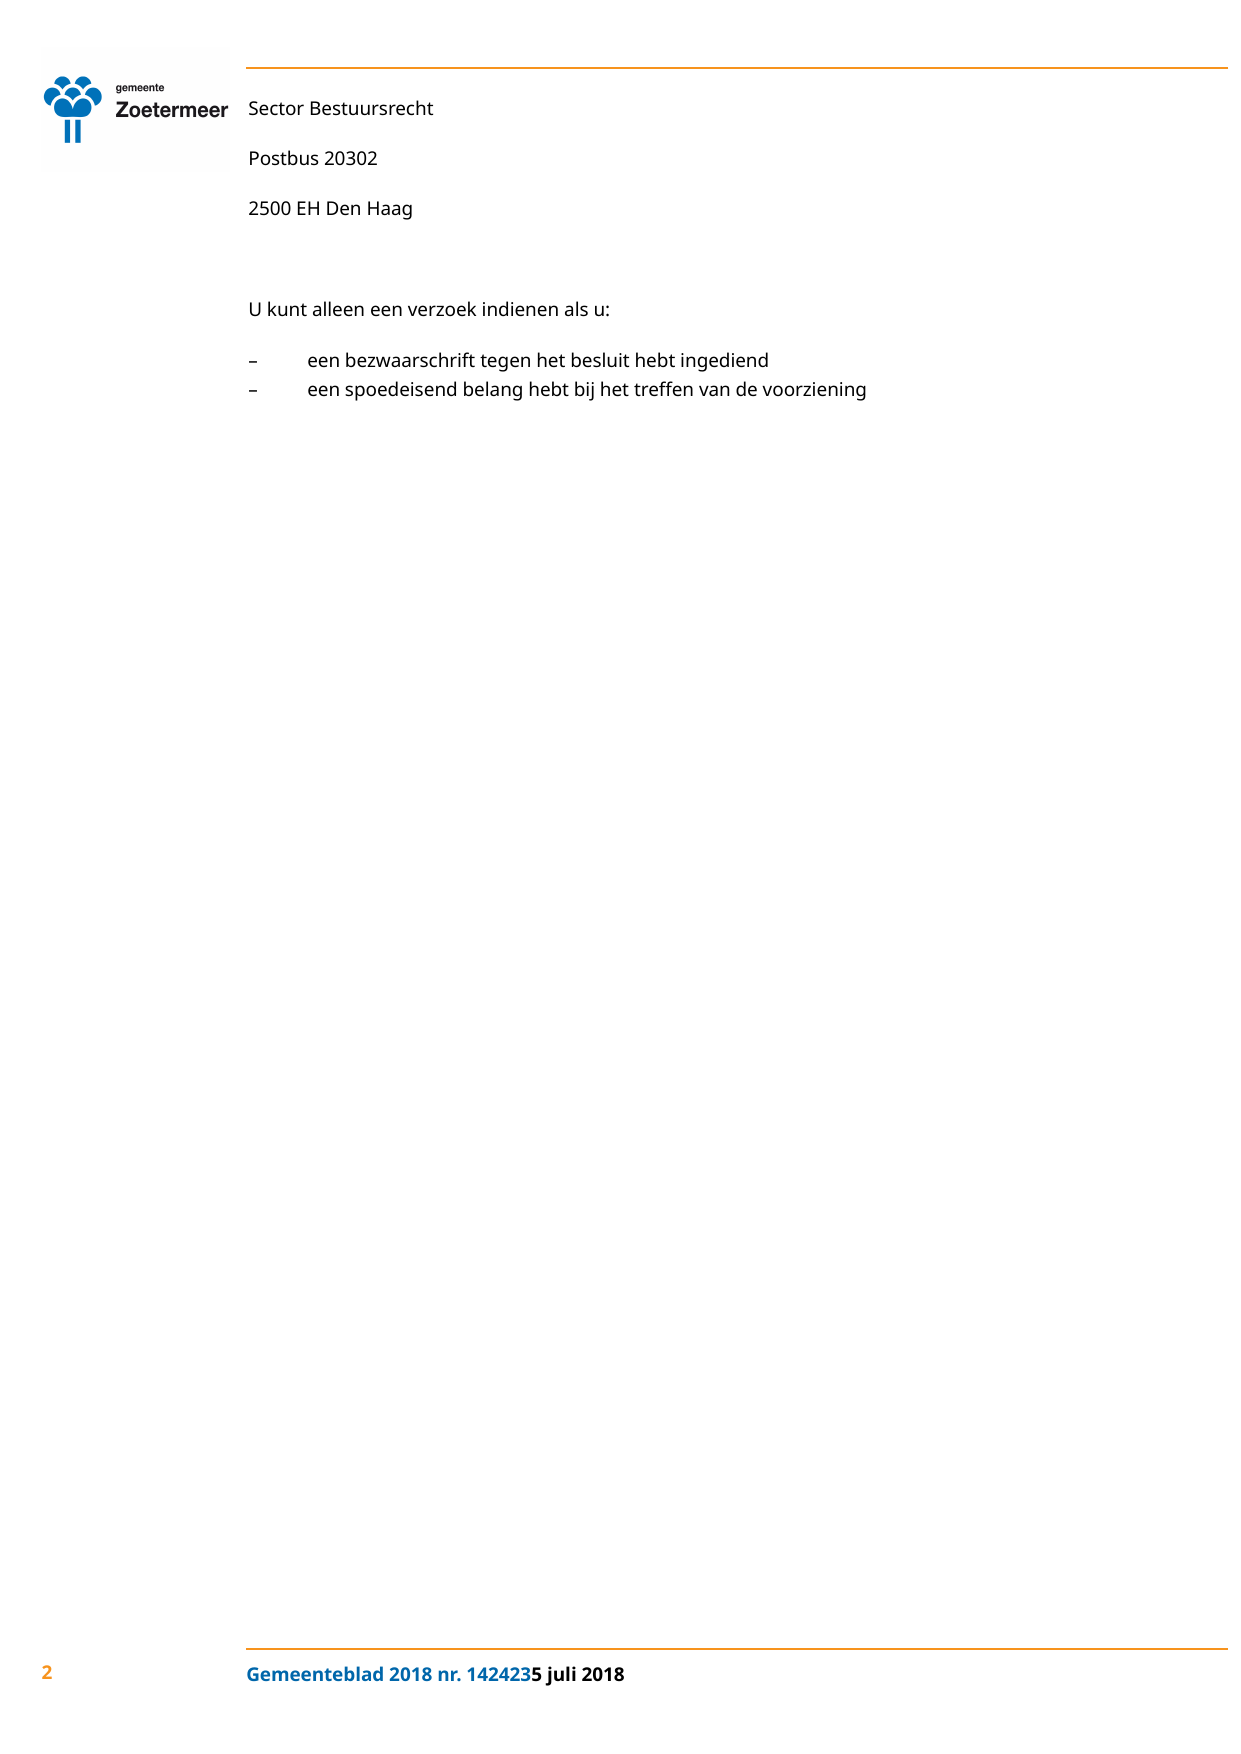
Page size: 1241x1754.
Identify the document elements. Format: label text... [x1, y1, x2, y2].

list een spoedeisend belang hebt bij het treffen van de voorziening [248, 376, 1152, 402]
text 2500 EH Den Haag [248, 196, 1152, 221]
text U kunt alleen een verzoek indienen als u: [248, 296, 1152, 322]
picture [41, 47, 231, 172]
text Sector Bestuursrecht [248, 95, 1152, 121]
text Postbus 20302 [248, 145, 1152, 171]
list een bezwaarschrift tegen het besluit hebt ingediend [248, 347, 1152, 373]
